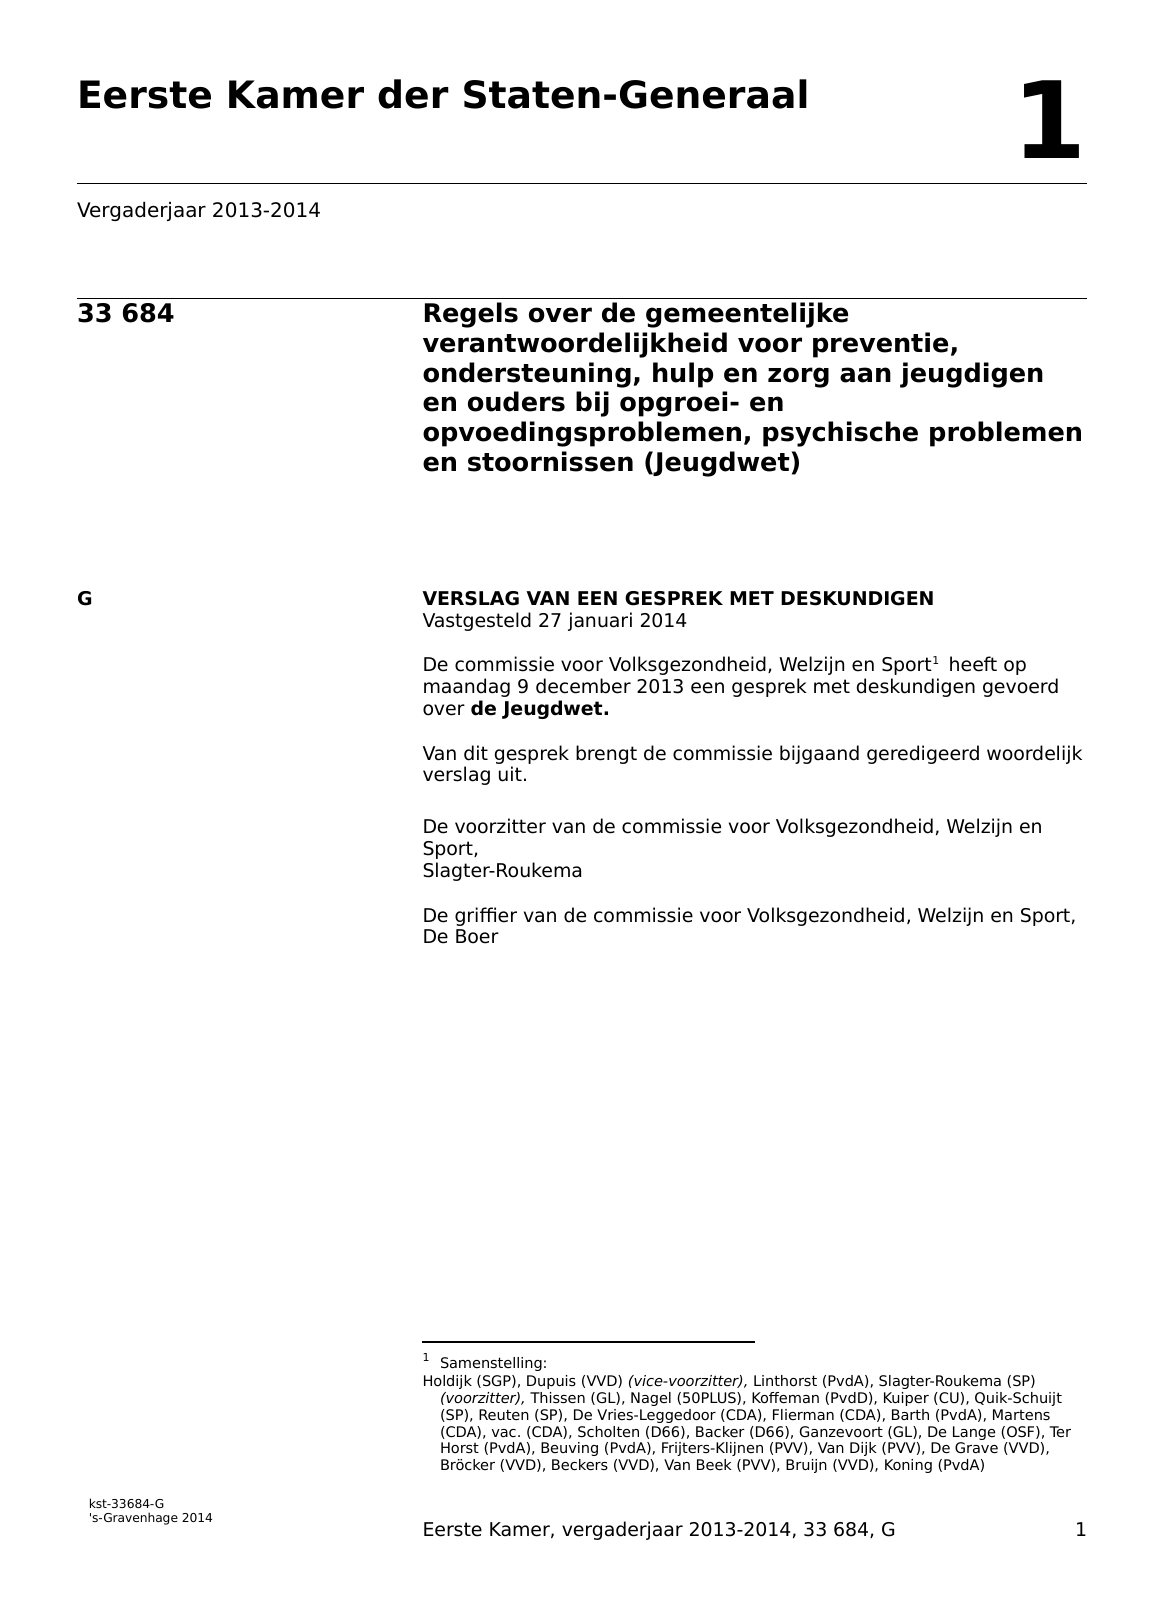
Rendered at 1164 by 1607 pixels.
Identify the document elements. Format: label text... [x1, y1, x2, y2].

text De griffier van de commissie voor Volksgezondheid, Welzijn en Sport, De Boer [422, 904, 1087, 948]
text De voorzitter van de commissie voor Volksgezondheid, Welzijn en Sport, Slagter-Roukema [422, 816, 1087, 882]
text 's-Gravenhage 2014 [88, 1511, 323, 1525]
text kst-33684-G [88, 1497, 323, 1511]
text De commissie voor Volksgezondheid, Welzijn en Sport heeft op maandag 9 december 2013 een gesprek met deskundigen gevoerd over de Jeugdwet. [422, 654, 1087, 720]
table_header Eerste Kamer der Staten-Generaal [77, 59, 886, 183]
subtitle G VERSLAG VAN EEN GESPREK MET DESKUNDIGEN [77, 588, 1087, 610]
subtitle 33 684 Regels over de gemeentelijke verantwoordelijkheid voor preventie, ondersteuning, hulp en zorg aan jeugdigen en ouders bij opgroei- en opvoedingsproblemen, psychische problemen en stoornissen (Jeugdwet) [77, 299, 1087, 477]
text Samenstelling: [422, 1351, 1087, 1373]
table_cell Vergaderjaar 2013-2014 [77, 184, 1087, 298]
table_header 1 [886, 59, 1087, 183]
text Van dit gesprek brengt de commissie bijgaand geredigeerd woordelijk verslag uit. [422, 742, 1087, 786]
text Vastgesteld 27 januari 2014 [422, 610, 1087, 632]
text Holdijk (SGP), Dupuis (VVD) (vice-voorzitter), Linthorst (PvdA), Slagter-Roukema (SP) (voorzitter), Thissen (GL), Nagel (50PLUS), Koffeman (PvdD), Kuiper (CU), Quik-Schuijt (SP), Reuten (SP), De Vries-Leggedoor (CDA), Flierman (CDA), Barth (PvdA), Martens (CDA), vac. (CDA), Scholten (D66), Backer (D66), Ganzevoort (GL), De Lange (OSF), Ter Horst (PvdA), Beuving (PvdA), Frijters-Klijnen (PVV), Van Dijk (PVV), De Grave (VVD), Bröcker (VVD), Beckers (VVD), Van Beek (PVV), Bruijn (VVD), Koning (PvdA) [422, 1373, 1087, 1474]
